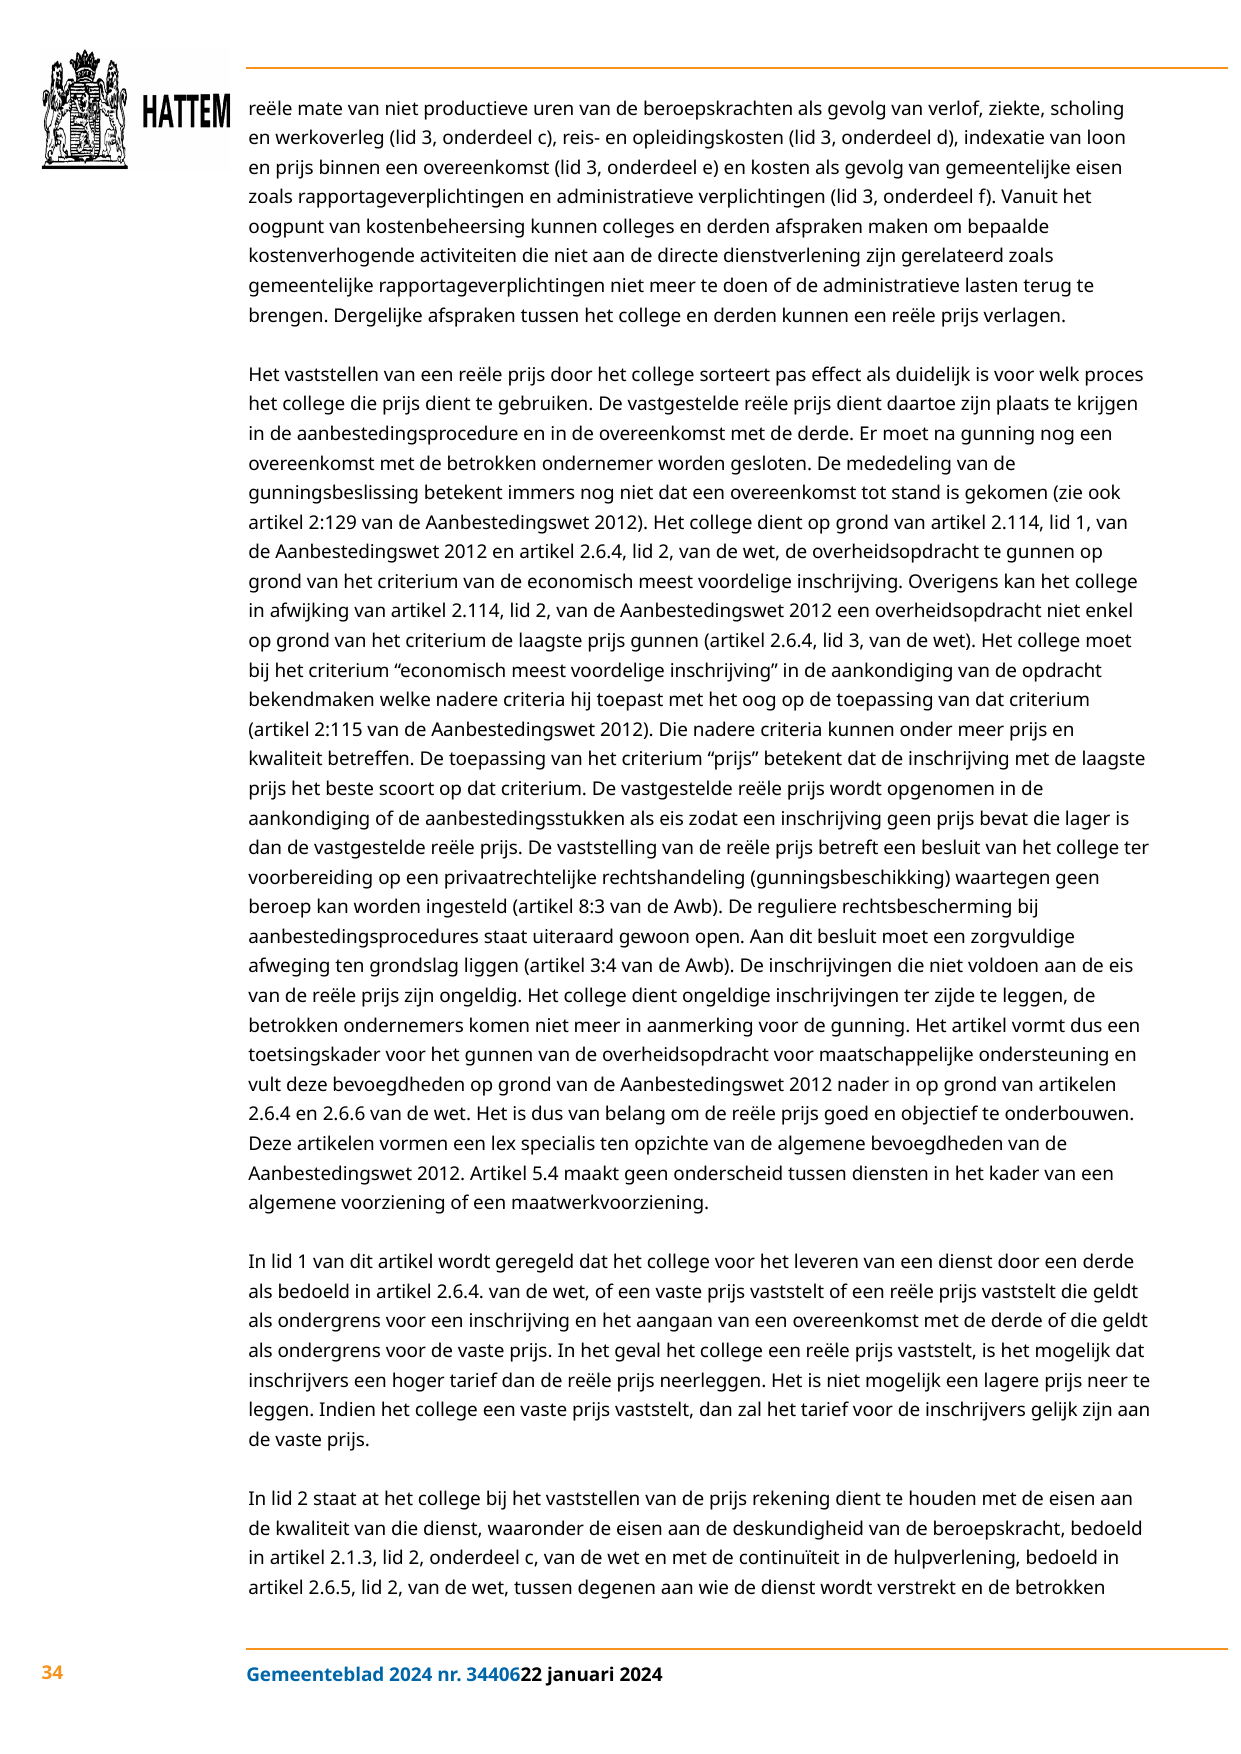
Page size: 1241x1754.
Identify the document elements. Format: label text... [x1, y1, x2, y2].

text In lid 1 van dit artikel wordt geregeld dat het college voor het leveren van een dienst door een derde als bedoeld in artikel 2.6.4. van de wet, of een vaste prijs vaststelt of een reële prijs vaststelt die geldt als ondergrens voor een inschrijving en het aangaan van een overeenkomst met de derde of die geldt als ondergrens voor de vaste prijs. In het geval het college een reële prijs vaststelt, is het mogelijk dat inschrijvers een hoger tarief dan de reële prijs neerleggen. Het is niet mogelijk een lagere prijs neer te leggen. Indien het college een vaste prijs vaststelt, dan zal het tarief voor de inschrijvers gelijk zijn aan de vaste prijs. [248, 1248, 1152, 1452]
text reële mate van niet productieve uren van de beroepskrachten als gevolg van verlof, ziekte, scholing en werkoverleg (lid 3, onderdeel c), reis- en opleidingskosten (lid 3, onderdeel d), indexatie van loon en prijs binnen een overeenkomst (lid 3, onderdeel e) en kosten als gevolg van gemeentelijke eisen zoals rapportageverplichtingen en administratieve verplichtingen (lid 3, onderdeel f). Vanuit het oogpunt van kostenbeheersing kunnen colleges en derden afspraken maken om bepaalde kostenverhogende activiteiten die niet aan de directe dienstverlening zijn gerelateerd zoals gemeentelijke rapportageverplichtingen niet meer te doen of de administratieve lasten terug te brengen. Dergelijke afspraken tussen het college en derden kunnen een reële prijs verlagen. [248, 95, 1152, 328]
picture [41, 47, 231, 172]
text Het vaststellen van een reële prijs door het college sorteert pas effect als duidelijk is voor welk proces het college die prijs dient te gebruiken. De vastgestelde reële prijs dient daartoe zijn plaats te krijgen in de aanbestedingsprocedure en in de overeenkomst met de derde. Er moet na gunning nog een overeenkomst met de betrokken ondernemer worden gesloten. De mededeling van de gunningsbeslissing betekent immers nog niet dat een overeenkomst tot stand is gekomen (zie ook artikel 2:129 van de Aanbestedingswet 2012). Het college dient op grond van artikel 2.114, lid 1, van de Aanbestedingswet 2012 en artikel 2.6.4, lid 2, van de wet, de overheidsopdracht te gunnen op grond van het criterium van de economisch meest voordelige inschrijving. Overigens kan het college in afwijking van artikel 2.114, lid 2, van de Aanbestedingswet 2012 een overheidsopdracht niet enkel op grond van het criterium de laagste prijs gunnen (artikel 2.6.4, lid 3, van de wet). Het college moet bij het criterium “economisch meest voordelige inschrijving” in de aankondiging van de opdracht bekendmaken welke nadere criteria hij toepast met het oog op de toepassing van dat criterium (artikel 2:115 van de Aanbestedingswet 2012). Die nadere criteria kunnen onder meer prijs en kwaliteit betreffen. De toepassing van het criterium “prijs” betekent dat de inschrijving met de laagste prijs het beste scoort op dat criterium. De vastgestelde reële prijs wordt opgenomen in de aankondiging of de aanbestedingsstukken als eis zodat een inschrijving geen prijs bevat die lager is dan de vastgestelde reële prijs. De vaststelling van de reële prijs betreft een besluit van het college ter voorbereiding op een privaatrechtelijke rechtshandeling (gunningsbeschikking) waartegen geen beroep kan worden ingesteld (artikel 8:3 van de Awb). De reguliere rechtsbescherming bij aanbestedingsprocedures staat uiteraard gewoon open. Aan dit besluit moet een zorgvuldige afweging ten grondslag liggen (artikel 3:4 van de Awb). De inschrijvingen die niet voldoen aan de eis van de reële prijs zijn ongeldig. Het college dient ongeldige inschrijvingen ter zijde te leggen, de betrokken ondernemers komen niet meer in aanmerking voor de gunning. Het artikel vormt dus een toetsingskader voor het gunnen van de overheidsopdracht voor maatschappelijke ondersteuning en vult deze bevoegdheden op grond van de Aanbestedingswet 2012 nader in op grond van artikelen 2.6.4 en 2.6.6 van de wet. Het is dus van belang om de reële prijs goed en objectief te onderbouwen. Deze artikelen vormen een lex specialis ten opzichte van de algemene bevoegdheden van de Aanbestedingswet 2012. Artikel 5.4 maakt geen onderscheid tussen diensten in het kader van een algemene voorziening of een maatwerkvoorziening. [248, 361, 1152, 1215]
text In lid 2 staat at het college bij het vaststellen van de prijs rekening dient te houden met de eisen aan de kwaliteit van die dienst, waaronder de eisen aan de deskundigheid van de beroepskracht, bedoeld in artikel 2.1.3, lid 2, onderdeel c, van de wet en met de continuïteit in de hulpverlening, bedoeld in artikel 2.6.5, lid 2, van de wet, tussen degenen aan wie de dienst wordt verstrekt en de betrokken [248, 1485, 1152, 1600]
